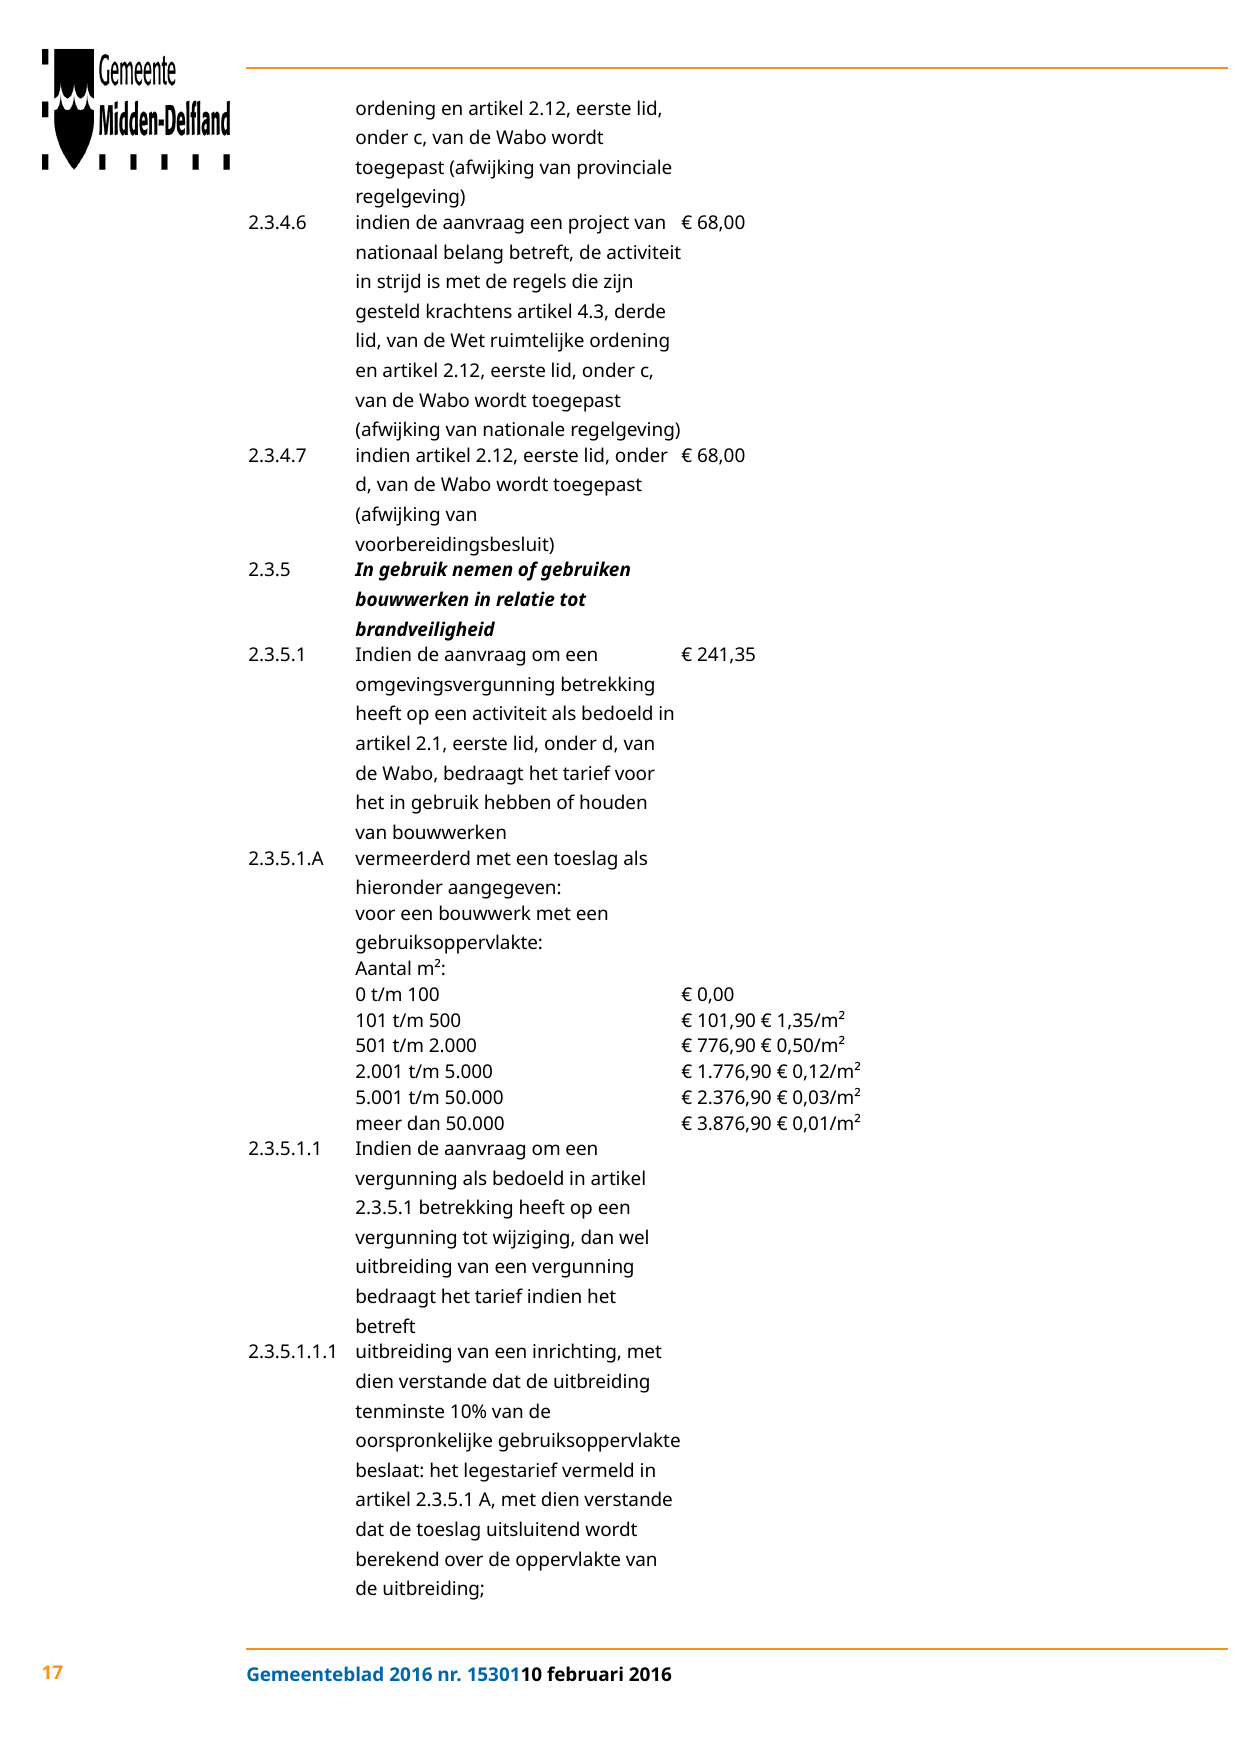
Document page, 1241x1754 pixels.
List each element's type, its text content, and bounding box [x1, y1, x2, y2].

table_cell [681, 955, 937, 981]
table_cell 5.001 t/m 50.000 [355, 1084, 681, 1110]
table_cell 2.3.5 [248, 557, 355, 641]
table_cell Aantal m²: [355, 955, 681, 981]
table_cell [937, 1084, 1044, 1110]
table_cell 2.001 t/m 5.000 [355, 1058, 681, 1084]
table_cell € 3.876,90 € 0,01/m² [681, 1110, 937, 1135]
table_cell [248, 1084, 355, 1110]
table_cell [681, 95, 937, 209]
table_cell [937, 209, 1044, 442]
table_cell [937, 1033, 1044, 1058]
table_cell meer dan 50.000 [355, 1110, 681, 1135]
table_cell € 0,00 [681, 981, 937, 1007]
table_cell 501 t/m 2.000 [355, 1033, 681, 1058]
picture [41, 47, 231, 172]
table_cell [937, 981, 1044, 1007]
table_cell [248, 1110, 355, 1135]
table_cell [937, 641, 1044, 845]
table_cell [681, 900, 937, 955]
table_cell [937, 557, 1044, 641]
table_cell 101 t/m 500 [355, 1007, 681, 1032]
table_cell [681, 1135, 937, 1339]
table_cell [937, 442, 1044, 557]
table_cell Indien de aanvraag om een vergunning als bedoeld in artikel 2.3.5.1 betrekking heeft op een vergunning tot wijziging, dan wel uitbreiding van een vergunning bedraagt het tarief indien het betreft [355, 1135, 681, 1339]
table_cell [248, 955, 355, 981]
table_cell [937, 1110, 1044, 1135]
table_cell 0 t/m 100 [355, 981, 681, 1007]
table_cell [248, 1033, 355, 1058]
table_cell [248, 1058, 355, 1084]
table_cell € 68,00 [681, 209, 937, 442]
table_cell 2.3.5.1.1.1 [248, 1339, 355, 1601]
table_cell [248, 1007, 355, 1032]
table_cell [937, 1339, 1044, 1601]
table_cell [681, 557, 937, 641]
table_cell [248, 981, 355, 1007]
table_cell ordening en artikel 2.12, eerste lid, onder c, van de Wabo wordt toegepast (afwijking van provinciale regelgeving) [355, 95, 681, 209]
table_cell € 68,00 [681, 442, 937, 557]
table_cell [681, 845, 937, 900]
table_cell [248, 95, 355, 209]
table_cell [937, 955, 1044, 981]
table_cell 2.3.4.7 [248, 442, 355, 557]
table_cell indien artikel 2.12, eerste lid, onder d, van de Wabo wordt toegepast (afwijking van voorbereidingsbesluit) [355, 442, 681, 557]
table_cell € 776,90 € 0,50/m² [681, 1033, 937, 1058]
table_cell voor een bouwwerk met een gebruiksoppervlakte: [355, 900, 681, 955]
table_cell [937, 1135, 1044, 1339]
table_cell [937, 1007, 1044, 1032]
table_cell € 2.376,90 € 0,03/m² [681, 1084, 937, 1110]
table_cell [681, 1339, 937, 1601]
table_cell [937, 900, 1044, 955]
table_cell € 101,90 € 1,35/m² [681, 1007, 937, 1032]
table_cell indien de aanvraag een project van nationaal belang betreft, de activiteit in strijd is met de regels die zijn gesteld krachtens artikel 4.3, derde lid, van de Wet ruimtelijke ordening en artikel 2.12, eerste lid, onder c, van de Wabo wordt toegepast (afwijking van nationale regelgeving) [355, 209, 681, 442]
table_cell 2.3.5.1.A [248, 845, 355, 900]
table_cell 2.3.4.6 [248, 209, 355, 442]
table_cell [937, 95, 1044, 209]
table_cell uitbreiding van een inrichting, met dien verstande dat de uitbreiding tenminste 10% van de oorspronkelijke gebruiksoppervlakte beslaat: het legestarief vermeld in artikel 2.3.5.1 A, met dien verstande dat de toeslag uitsluitend wordt berekend over de oppervlakte van de uitbreiding; [355, 1339, 681, 1601]
table_cell 2.3.5.1.1 [248, 1135, 355, 1339]
table_cell In gebruik nemen of gebruiken bouwwerken in relatie tot brandveiligheid [355, 557, 681, 641]
table_cell [248, 900, 355, 955]
table_cell € 1.776,90 € 0,12/m² [681, 1058, 937, 1084]
table_cell Indien de aanvraag om een omgevingsvergunning betrekking heeft op een activiteit als bedoeld in artikel 2.1, eerste lid, onder d, van de Wabo, bedraagt het tarief voor het in gebruik hebben of houden van bouwwerken [355, 641, 681, 845]
table_cell € 241,35 [681, 641, 937, 845]
table_cell vermeerderd met een toeslag als hieronder aangegeven: [355, 845, 681, 900]
table_cell [937, 845, 1044, 900]
table_cell 2.3.5.1 [248, 641, 355, 845]
table_cell [937, 1058, 1044, 1084]
